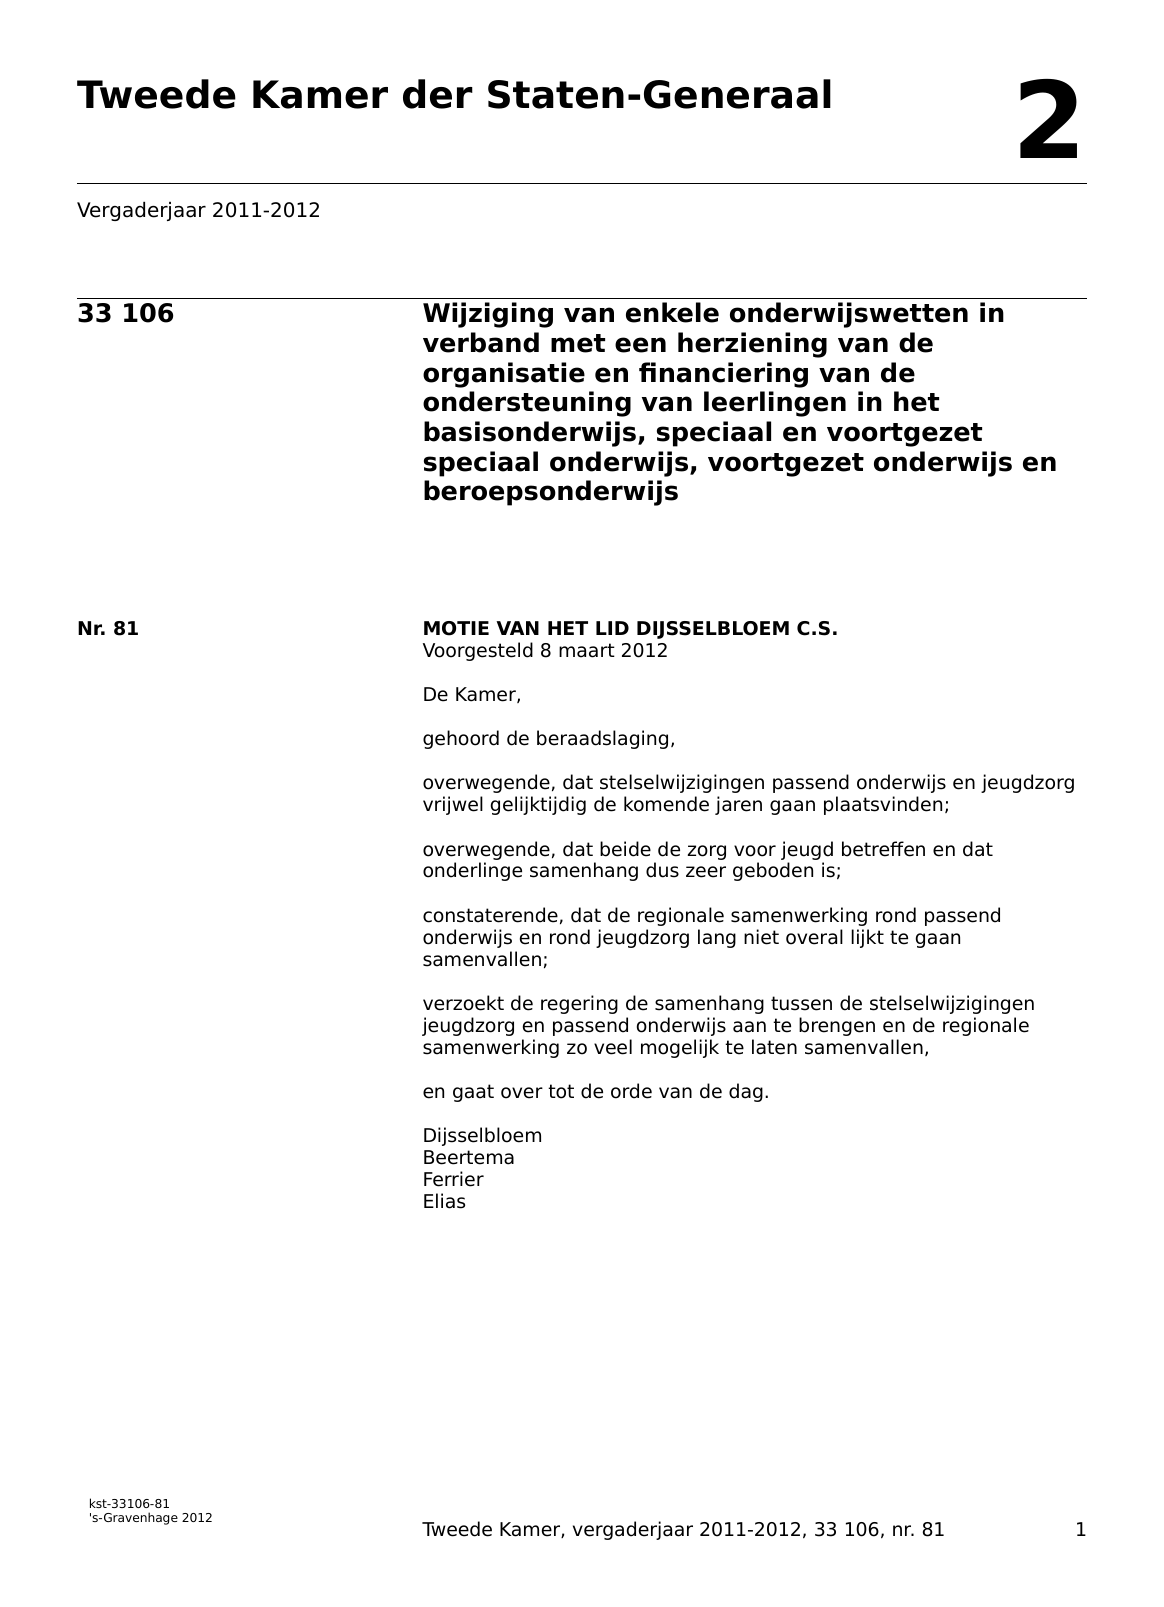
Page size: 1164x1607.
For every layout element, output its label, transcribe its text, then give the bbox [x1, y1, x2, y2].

text Beertema [422, 1147, 1087, 1169]
text constaterende, dat de regionale samenwerking rond passend onderwijs en rond jeugdzorg lang niet overal lijkt te gaan samenvallen; [422, 904, 1087, 971]
text Ferrier [422, 1169, 1087, 1191]
table_header Tweede Kamer der Staten-Generaal [77, 59, 886, 183]
text gehoord de beraadslaging, [422, 728, 1087, 750]
text De Kamer, [422, 684, 1087, 706]
text overwegende, dat stelselwijzigingen passend onderwijs en jeugdzorg vrijwel gelijktijdig de komende jaren gaan plaatsvinden; [422, 772, 1087, 816]
table_cell Vergaderjaar 2011-2012 [77, 184, 1087, 298]
text Elias [422, 1191, 1087, 1213]
text 's-Gravenhage 2012 [88, 1511, 323, 1525]
text Dijsselbloem [422, 1125, 1087, 1147]
text kst-33106-81 [88, 1497, 323, 1511]
text Voorgesteld 8 maart 2012 [422, 640, 1087, 662]
table_header 2 [886, 59, 1087, 183]
text en gaat over tot de orde van de dag. [422, 1081, 1087, 1103]
text overwegende, dat beide de zorg voor jeugd betreffen en dat onderlinge samenhang dus zeer geboden is; [422, 838, 1087, 882]
text verzoekt de regering de samenhang tussen de stelselwijzigingen jeugdzorg en passend onderwijs aan te brengen en de regionale samenwerking zo veel mogelijk te laten samenvallen, [422, 993, 1087, 1059]
subtitle 33 106 Wijziging van enkele onderwijswetten in verband met een herziening van de organisatie en financiering van de ondersteuning van leerlingen in het basisonderwijs, speciaal en voortgezet speciaal onderwijs, voortgezet onderwijs en beroepsonderwijs [77, 299, 1087, 507]
subtitle Nr. 81 MOTIE VAN HET LID DIJSSELBLOEM C.S. [77, 618, 1087, 640]
